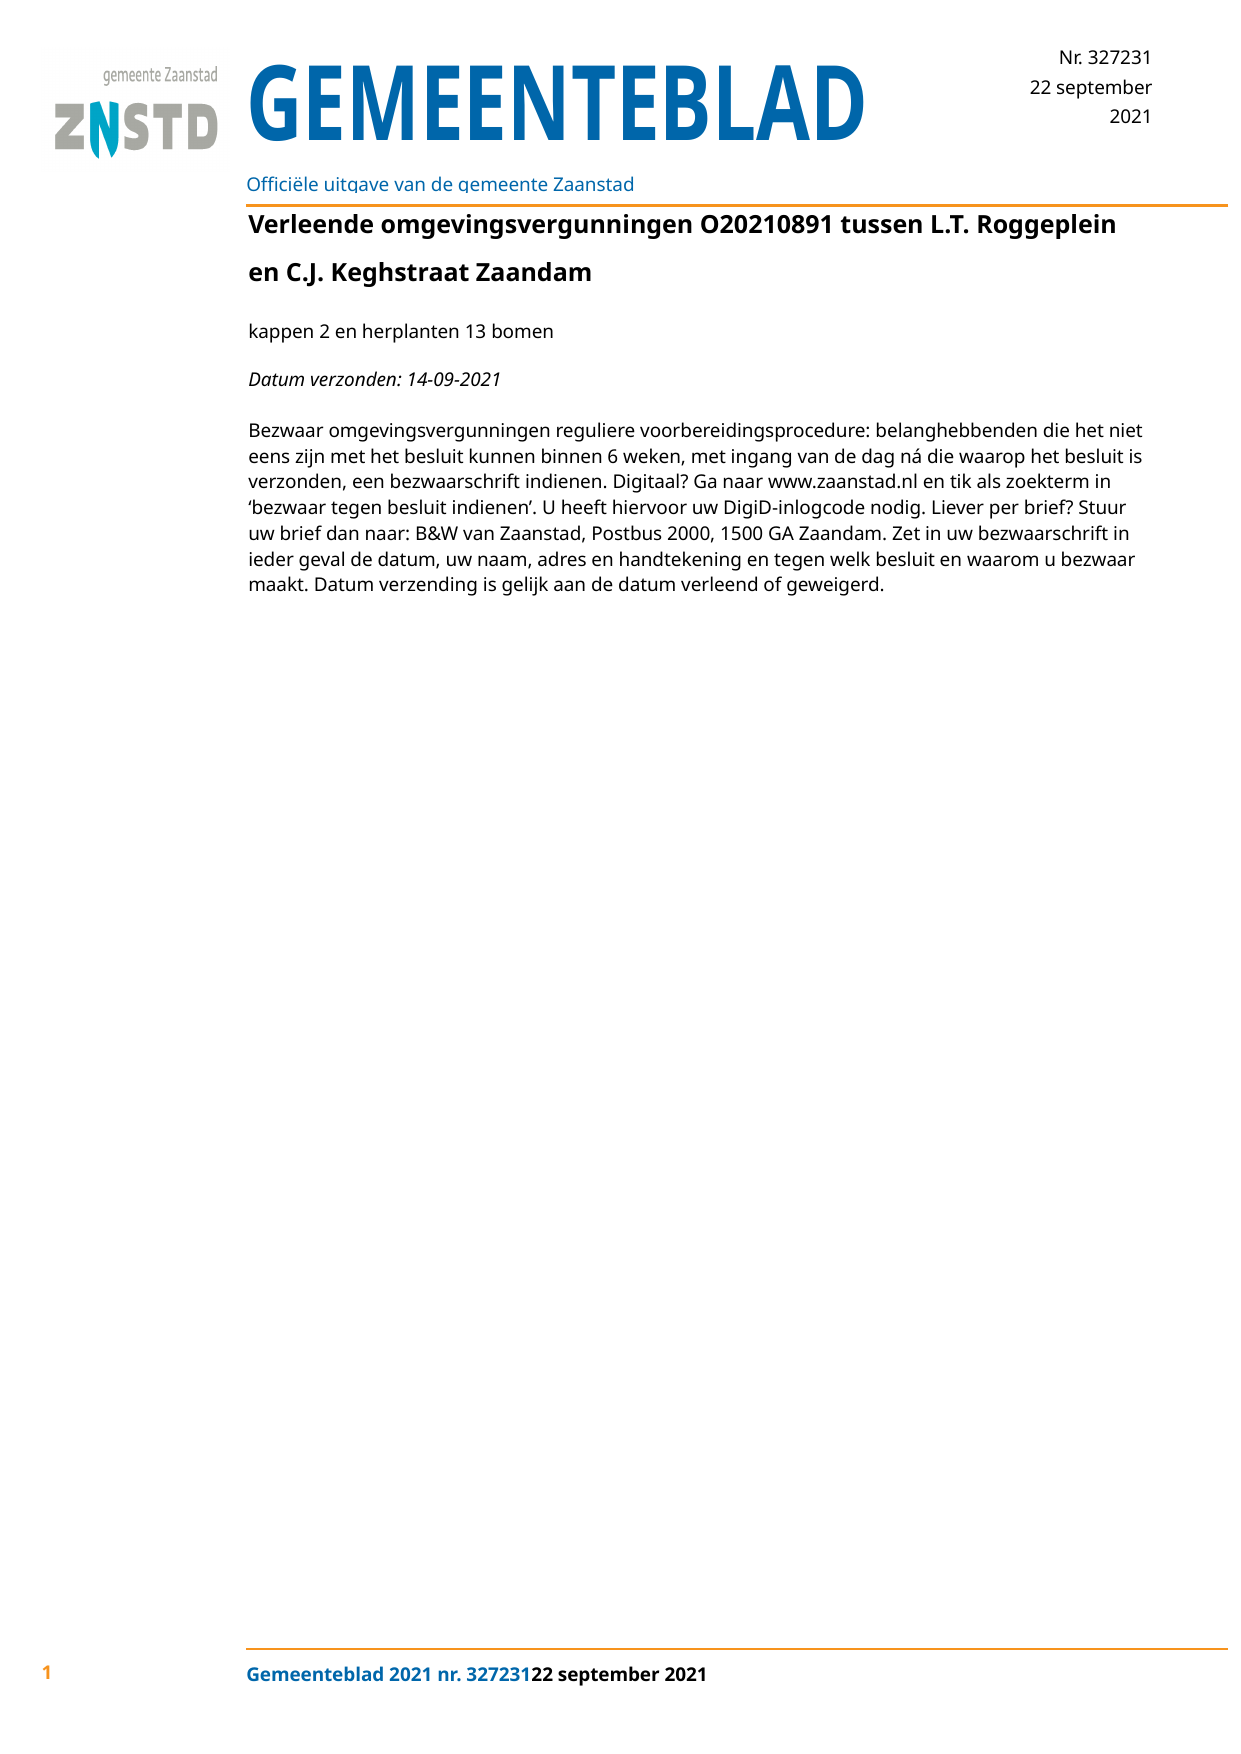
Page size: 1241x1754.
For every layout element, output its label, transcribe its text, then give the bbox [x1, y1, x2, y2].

text Bezwaar omgevingsvergunningen reguliere voorbereidingsprocedure: belanghebbenden die het niet eens zijn met het besluit kunnen binnen 6 weken, met ingang van de dag ná die waarop het besluit is verzonden, een bezwaarschrift indienen. Digitaal? Ga naar www.zaanstad.nl en tik als zoekterm in ‘bezwaar tegen besluit indienen’. U heeft hiervoor uw DigiD-inlogcode nodig. Liever per brief? Stuur uw brief dan naar: B&W van Zaanstad, Postbus 2000, 1500 GA Zaandam. Zet in uw bezwaarschrift in ieder geval de datum, uw naam, adres en handtekening en tegen welk besluit en waarom u bezwaar maakt. Datum verzending is gelijk aan de datum verleend of geweigerd. [248, 417, 1152, 597]
text Verleende omgevingsvergunningen O20210891 tussen L.T. Roggeplein en C.J. Keghstraat Zaandam [248, 207, 1152, 288]
text Datum verzonden: 14-09-2021 [248, 366, 1152, 391]
picture [41, 47, 231, 172]
text kappen 2 en herplanten 13 bomen [248, 318, 1152, 344]
